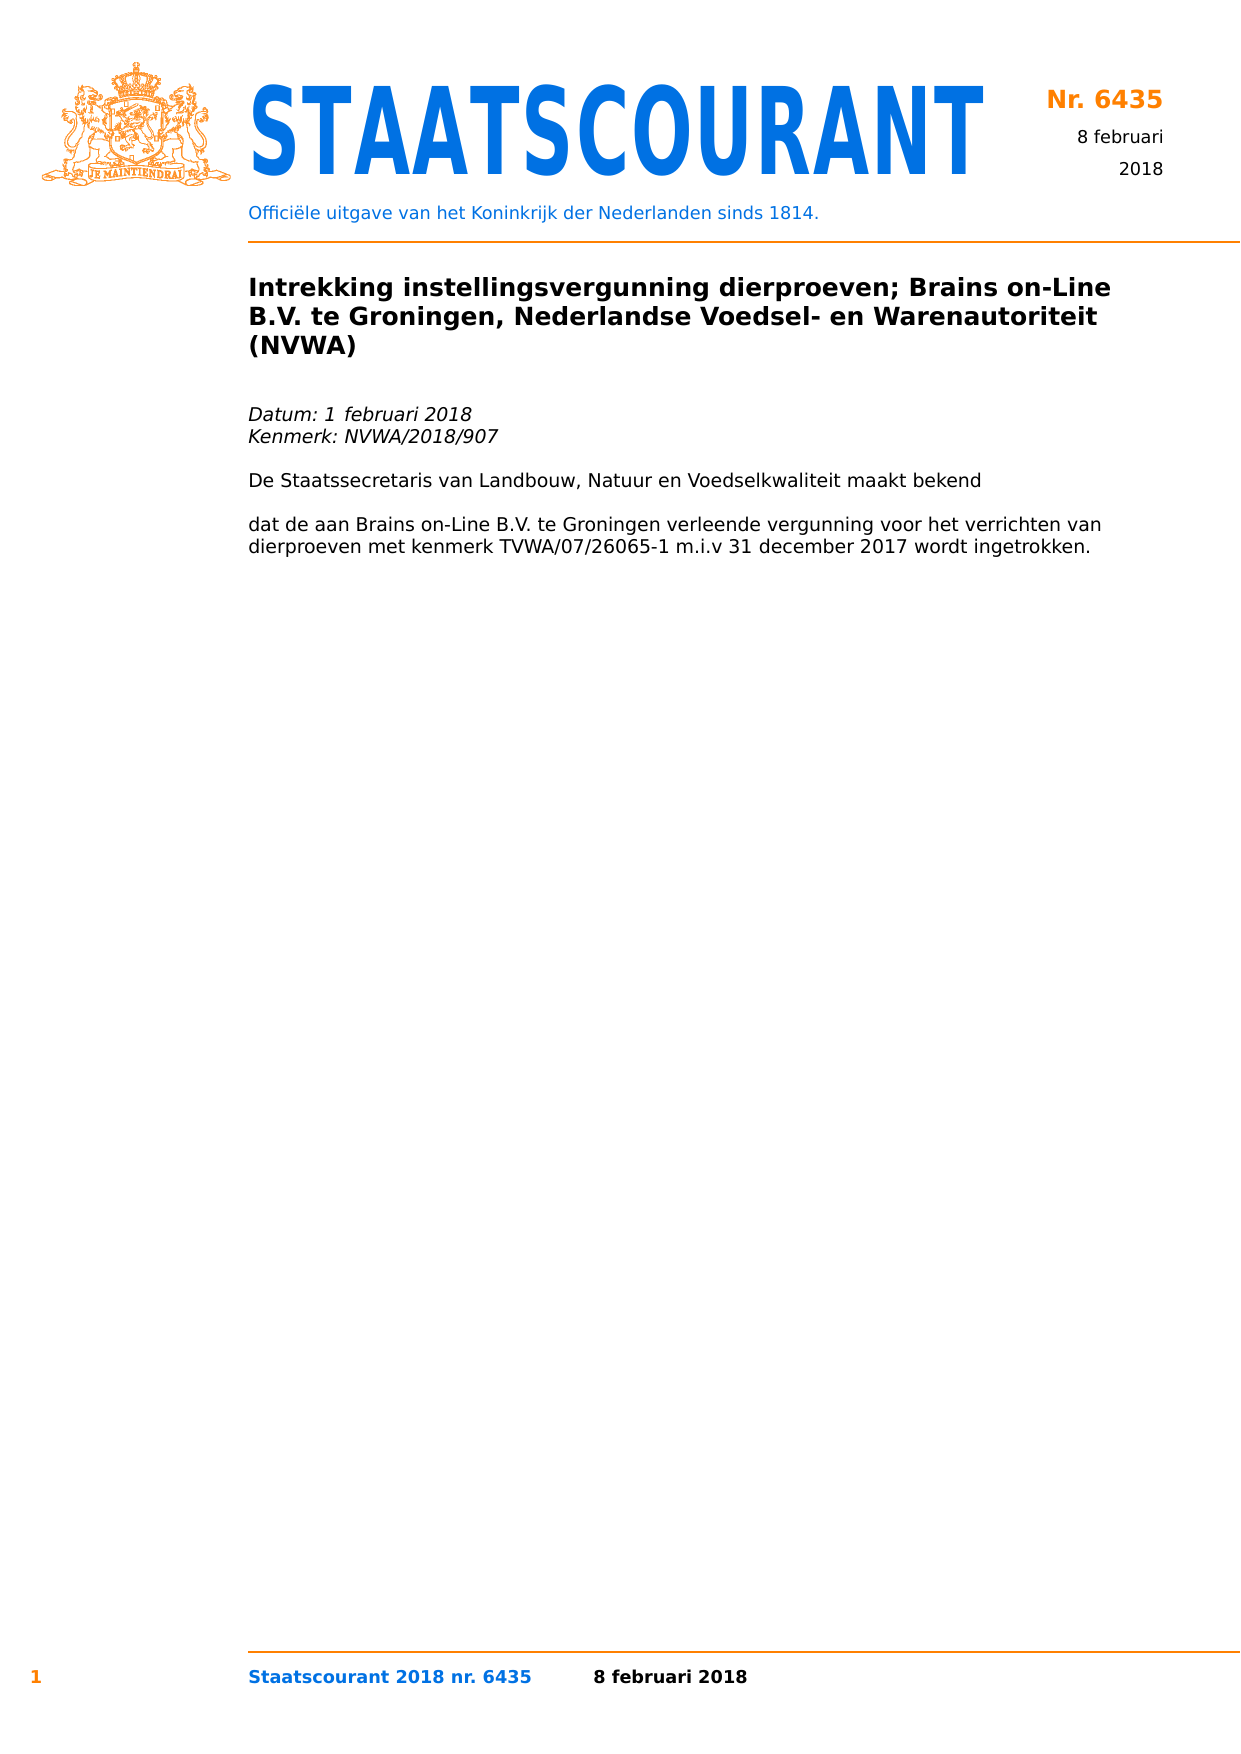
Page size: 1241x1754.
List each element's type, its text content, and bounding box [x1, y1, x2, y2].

table_cell 8 februari [998, 121, 1240, 153]
text dat de aan Brains on-Line B.V. te Groningen verleende vergunning voor het verrichten van dierproeven met kenmerk TVWA/07/26065-1 m.i.v 31 december 2017 wordt ingetrokken. [248, 514, 1163, 558]
table_cell Officiële uitgave van het Koninkrijk der Nederlanden sinds 1814. [248, 203, 1240, 241]
subtitle Intrekking instellingsvergunning dierproeven; Brains on-Line B.V. te Groningen, Nederlandse Voedsel- en Warenautoriteit (NVWA) [248, 273, 1163, 361]
text Kenmerk: NVWA/2018/907 [248, 426, 1163, 448]
table_header STAATSCOURANT [248, 62, 998, 203]
table_header [25, 62, 248, 241]
table_cell 2018 [998, 153, 1240, 203]
table_header Nr. 6435 [998, 62, 1240, 121]
text Datum: 1 februari 2018 [248, 404, 1163, 426]
picture [41, 62, 231, 186]
text De Staatssecretaris van Landbouw, Natuur en Voedselkwaliteit maakt bekend [248, 470, 1163, 492]
